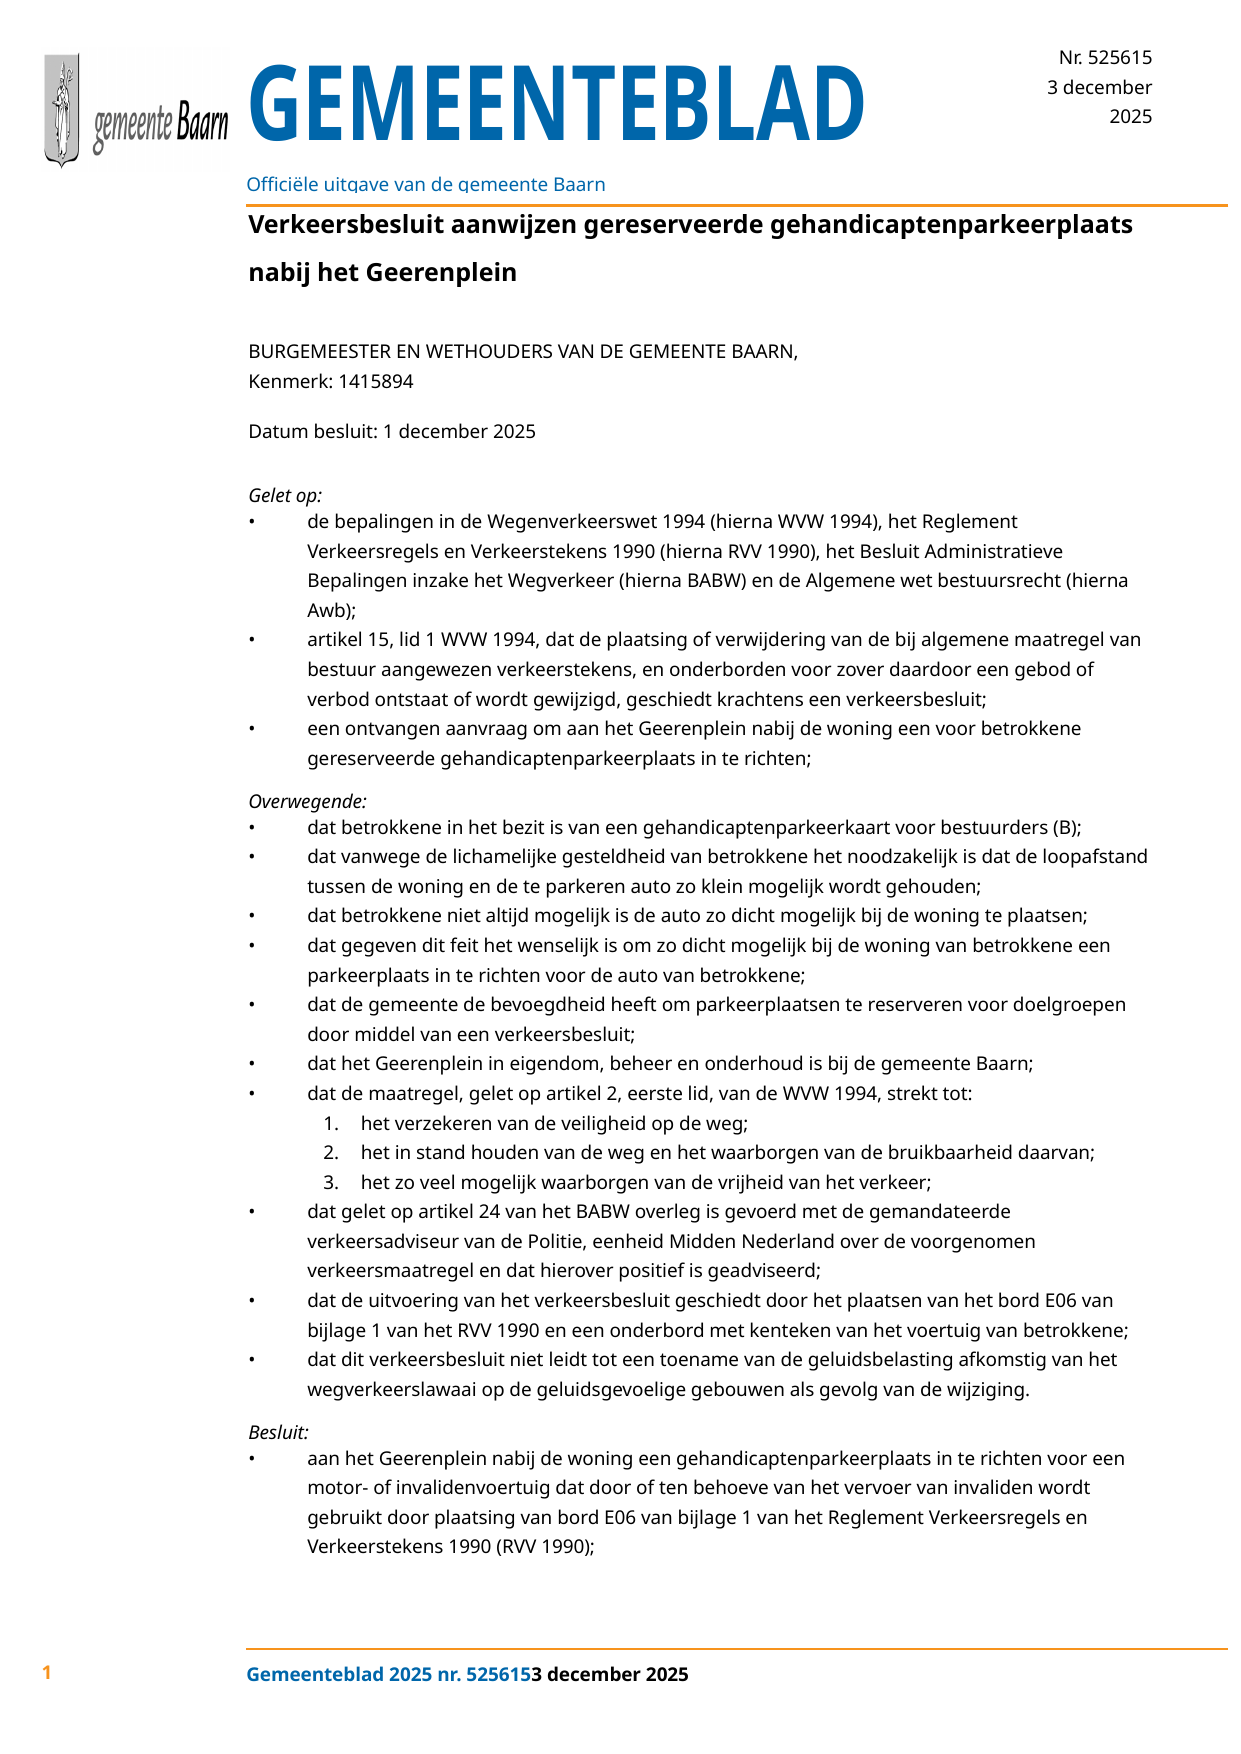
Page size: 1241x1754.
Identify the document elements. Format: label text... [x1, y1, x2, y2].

list dat vanwege de lichamelijke gesteldheid van betrokkene het noodzakelijk is dat de loopafstand tussen de woning en de te parkeren auto zo klein mogelijk wordt gehouden; [248, 843, 1152, 899]
text Verkeersbesluit aanwijzen gereserveerde gehandicaptenparkeerplaats nabij het Geerenplein [248, 207, 1152, 288]
list dat dit verkeersbesluit niet leidt tot een toename van de geluidsbelasting afkomstig van het wegverkeerslawaai op de geluidsgevoelige gebouwen als gevolg van de wijziging. [248, 1346, 1152, 1402]
text BURGEMEESTER EN WETHOUDERS VAN DE GEMEENTE BAARN, [248, 339, 1152, 364]
list dat betrokkene niet altijd mogelijk is de auto zo dicht mogelijk bij de woning te plaatsen; [248, 903, 1152, 928]
text Kenmerk: 1415894 [248, 368, 1152, 394]
list dat gegeven dit feit het wenselijk is om zo dicht mogelijk bij de woning van betrokkene een parkeerplaats in te richten voor de auto van betrokkene; [248, 932, 1152, 987]
text Overwegende: [248, 788, 1152, 814]
list dat het Geerenplein in eigendom, beheer en onderhoud is bij de gemeente Baarn; [248, 1051, 1152, 1076]
text Datum besluit: 1 december 2025 [248, 419, 1152, 444]
list de bepalingen in de Wegenverkeerswet 1994 (hierna WVW 1994), het Reglement Verkeersregels en Verkeerstekens 1990 (hierna RVV 1990), het Besluit Administratieve Bepalingen inzake het Wegverkeer (hierna BABW) en de Algemene wet bestuursrecht (hierna Awb); [248, 508, 1152, 623]
list artikel 15, lid 1 WVW 1994, dat de plaatsing of verwijdering van de bij algemene maatregel van bestuur aangewezen verkeerstekens, en onderborden voor zover daardoor een gebod of verbod ontstaat of wordt gewijzigd, geschiedt krachtens een verkeersbesluit; [248, 627, 1152, 712]
text Besluit: [248, 1419, 1152, 1445]
list dat de maatregel, gelet op artikel 2, eerste lid, van de WVW 1994, strekt tot: [248, 1080, 1152, 1106]
list het in stand houden van de weg en het waarborgen van de bruikbaarheid daarvan; [323, 1139, 1152, 1165]
list dat de gemeente de bevoegdheid heeft om parkeerplaatsen te reserveren voor doelgroepen door middel van een verkeersbesluit; [248, 991, 1152, 1047]
list dat gelet op artikel 24 van het BABW overleg is gevoerd met de gemandateerde verkeersadviseur van de Politie, eenheid Midden Nederland over de voorgenomen verkeersmaatregel en dat hierover positief is geadviseerd; [248, 1198, 1152, 1283]
list een ontvangen aanvraag om aan het Geerenplein nabij de woning een voor betrokkene gereserveerde gehandicaptenparkeerplaats in te richten; [248, 715, 1152, 771]
list aan het Geerenplein nabij de woning een gehandicaptenparkeerplaats in te richten voor een motor- of invalidenvoertuig dat door of ten behoeve van het vervoer van invaliden wordt gebruikt door plaatsing van bord E06 van bijlage 1 van het Reglement Verkeersregels en Verkeerstekens 1990 (RVV 1990); [248, 1445, 1152, 1559]
list dat de uitvoering van het verkeersbesluit geschiedt door het plaatsen van het bord E06 van bijlage 1 van het RVV 1990 en een onderbord met kenteken van het voertuig van betrokkene; [248, 1287, 1152, 1342]
list het zo veel mogelijk waarborgen van de vrijheid van het verkeer; [323, 1169, 1152, 1194]
picture [41, 47, 231, 172]
text Gelet op: [248, 483, 1152, 508]
list dat betrokkene in het bezit is van een gehandicaptenparkeerkaart voor bestuurders (B); [248, 814, 1152, 839]
list het verzekeren van de veiligheid op de weg; [323, 1110, 1152, 1135]
